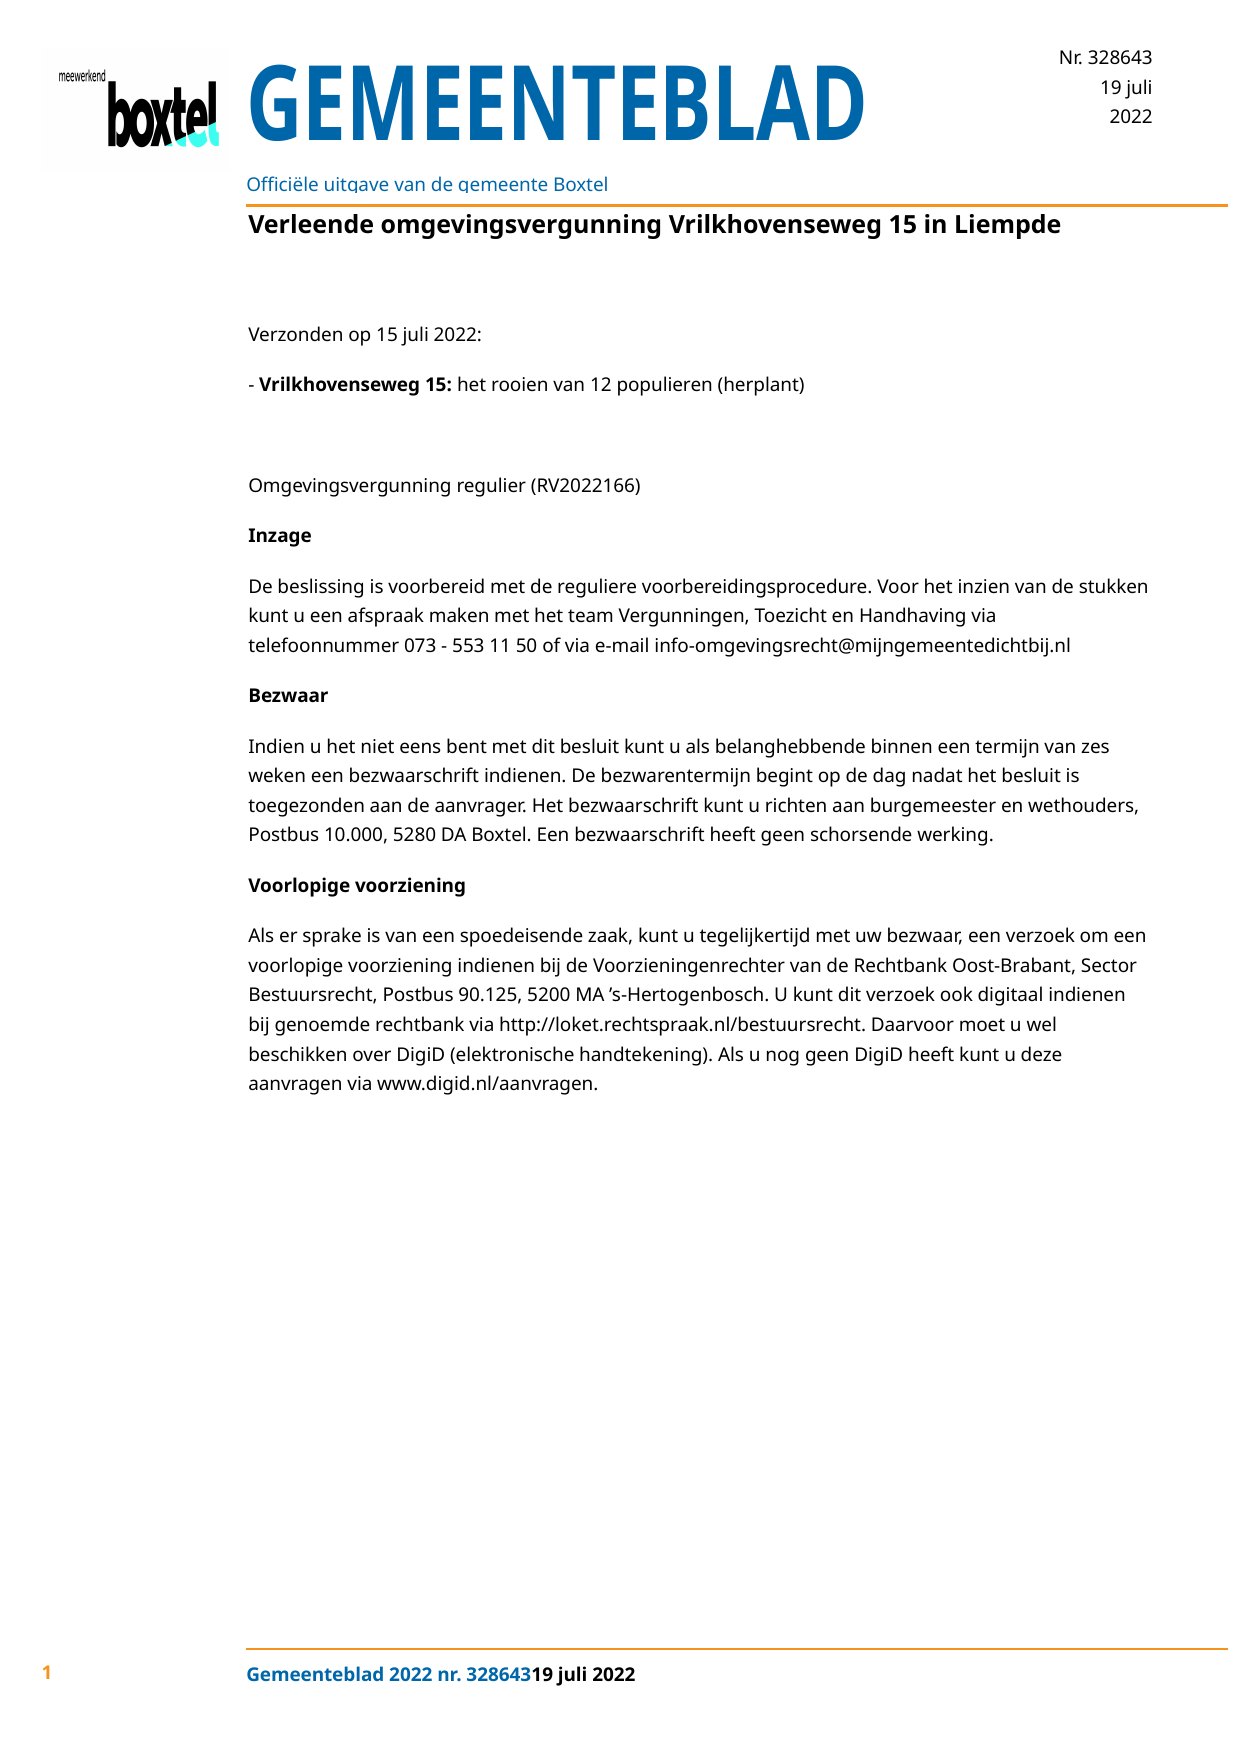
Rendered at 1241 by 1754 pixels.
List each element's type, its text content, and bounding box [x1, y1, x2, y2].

text Inzage [248, 522, 1152, 548]
text Bezwaar [248, 682, 1152, 708]
text - Vrilkhovenseweg 15: het rooien van 12 populieren (herplant) [248, 371, 1152, 397]
text De beslissing is voorbereid met de reguliere voorbereidingsprocedure. Voor het inzien van de stukken kunt u een afspraak maken met het team Vergunningen, Toezicht en Handhaving via telefoonnummer 073 - 553 11 50 of via e-mail info-omgevingsrecht@mijngemeentedichtbij.nl [248, 573, 1152, 658]
text Voorlopige voorziening [248, 872, 1152, 898]
picture [41, 47, 231, 172]
text Als er sprake is van een spoedeisende zaak, kunt u tegelijkertijd met uw bezwaar, een verzoek om een voorlopige voorziening indienen bij de Voorzieningenrechter van de Rechtbank Oost-Brabant, Sector Bestuursrecht, Postbus 90.125, 5200 MA ’s-Hertogenbosch. U kunt dit verzoek ook digitaal indienen bij genoemde rechtbank via http://loket.rechtspraak.nl/bestuursrecht. Daarvoor moet u wel beschikken over DigiD (elektronische handtekening). Als u nog geen DigiD heeft kunt u deze aanvragen via www.digid.nl/aanvragen. [248, 922, 1152, 1096]
text Omgevingsvergunning regulier (RV2022166) [248, 472, 1152, 498]
text Verzonden op 15 juli 2022: [248, 321, 1152, 346]
text Verleende omgevingsvergunning Vrilkhovenseweg 15 in Liempde [248, 207, 1152, 241]
text Indien u het niet eens bent met dit besluit kunt u als belanghebbende binnen een termijn van zes weken een bezwaarschrift indienen. De bezwarentermijn begint op de dag nadat het besluit is toegezonden aan de aanvrager. Het bezwaarschrift kunt u richten aan burgemeester en wethouders, Postbus 10.000, 5280 DA Boxtel. Een bezwaarschrift heeft geen schorsende werking. [248, 733, 1152, 847]
